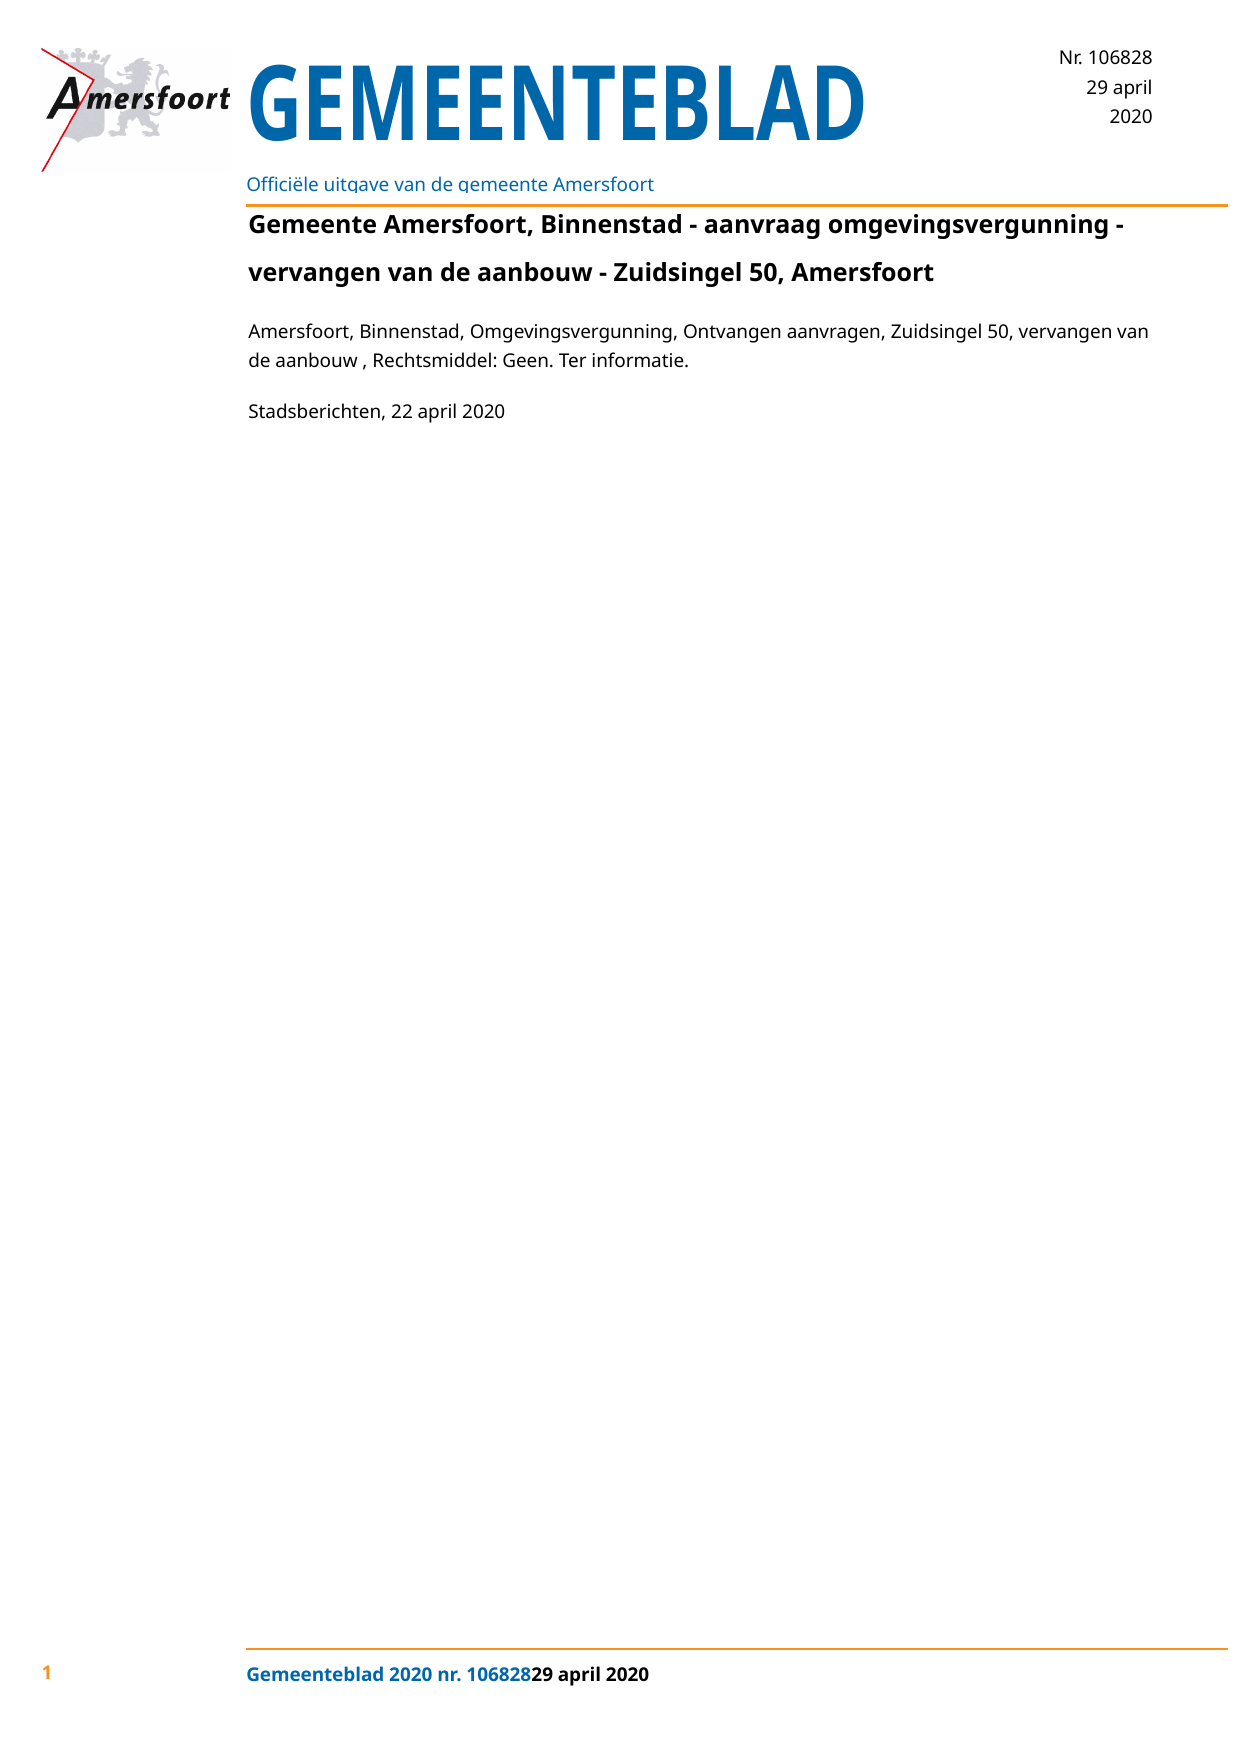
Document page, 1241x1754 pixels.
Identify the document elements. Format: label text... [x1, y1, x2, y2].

text Stadsberichten, 22 april 2020 [248, 398, 1152, 424]
text Amersfoort, Binnenstad, Omgevingsvergunning, Ontvangen aanvragen, Zuidsingel 50, vervangen van de aanbouw , Rechtsmiddel: Geen. Ter informatie. [248, 318, 1152, 373]
text Gemeente Amersfoort, Binnenstad - aanvraag omgevingsvergunning - vervangen van de aanbouw - Zuidsingel 50, Amersfoort [248, 207, 1152, 288]
picture [41, 47, 231, 172]
